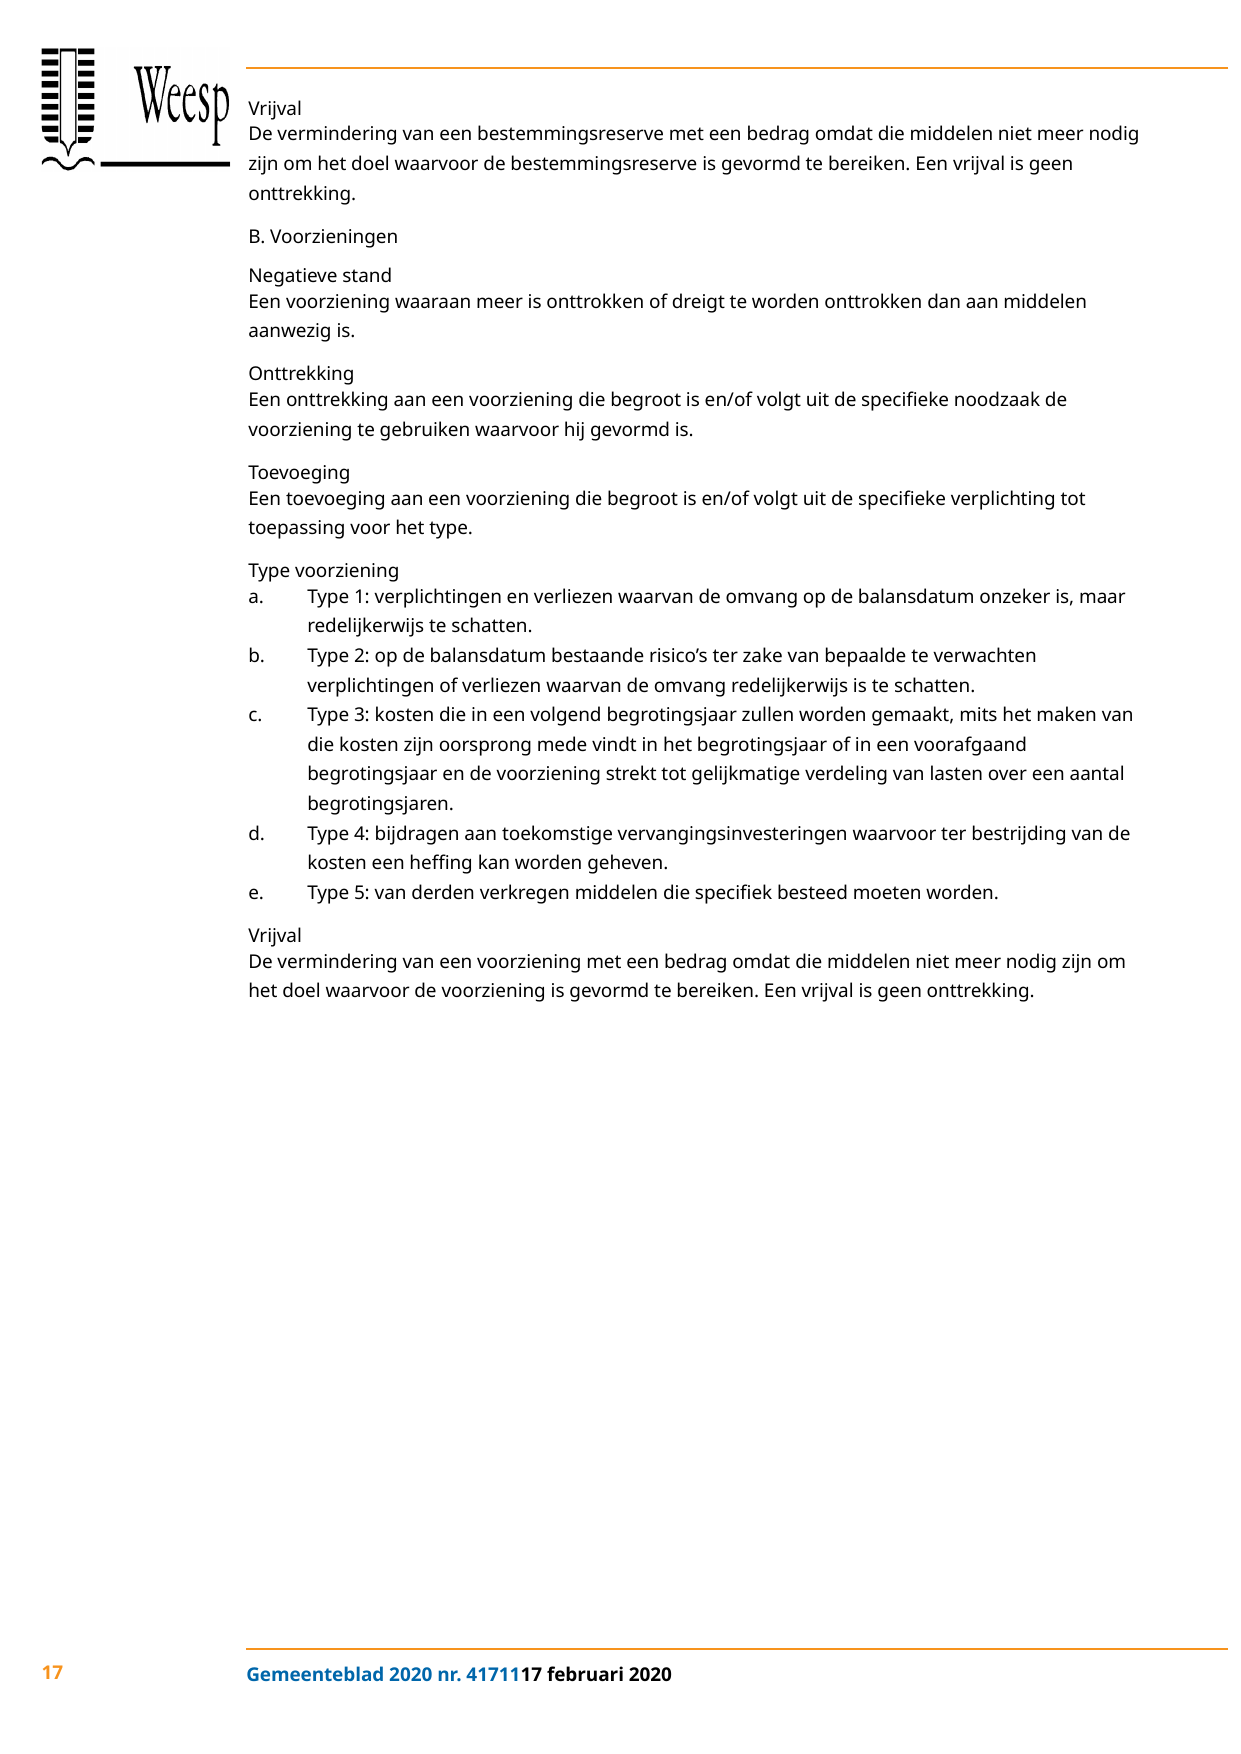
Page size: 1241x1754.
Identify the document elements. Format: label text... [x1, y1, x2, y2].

text Type voorziening [248, 557, 1152, 583]
list Type 4: bijdragen aan toekomstige vervangingsinvesteringen waarvoor ter bestrijding van de kosten een heffing kan worden geheven. [248, 820, 1152, 875]
list Type 2: op de balansdatum bestaande risico’s ter zake van bepaalde te verwachten verplichtingen of verliezen waarvan de omvang redelijkerwijs is te schatten. [248, 642, 1152, 698]
list Type 5: van derden verkregen middelen die specifiek besteed moeten worden. [248, 879, 1152, 905]
text Negatieve stand [248, 262, 1152, 288]
text Toevoeging [248, 459, 1152, 485]
text B. Voorzieningen [248, 223, 1152, 248]
list Type 1: verplichtingen en verliezen waarvan de omvang op de balansdatum onzeker is, maar redelijkerwijs te schatten. [248, 583, 1152, 638]
picture [41, 47, 231, 172]
text Een voorziening waaraan meer is onttrokken of dreigt te worden onttrokken dan aan middelen aanwezig is. [248, 288, 1152, 343]
text Een onttrekking aan een voorziening die begroot is en/of volgt uit de specifieke noodzaak de voorziening te gebruiken waarvoor hij gevormd is. [248, 386, 1152, 442]
text Vrijval [248, 95, 1152, 121]
text De vermindering van een voorziening met een bedrag omdat die middelen niet meer nodig zijn om het doel waarvoor de voorziening is gevormd te bereiken. Een vrijval is geen onttrekking. [248, 948, 1152, 1003]
list Type 3: kosten die in een volgend begrotingsjaar zullen worden gemaakt, mits het maken van die kosten zijn oorsprong mede vindt in het begrotingsjaar of in een voorafgaand begrotingsjaar en de voorziening strekt tot gelijkmatige verdeling van lasten over een aantal begrotingsjaren. [248, 701, 1152, 816]
text De vermindering van een bestemmingsreserve met een bedrag omdat die middelen niet meer nodig zijn om het doel waarvoor de bestemmingsreserve is gevormd te bereiken. Een vrijval is geen onttrekking. [248, 121, 1152, 205]
text Onttrekking [248, 361, 1152, 386]
text Vrijval [248, 922, 1152, 948]
text Een toevoeging aan een voorziening die begroot is en/of volgt uit de specifieke verplichting tot toepassing voor het type. [248, 485, 1152, 540]
